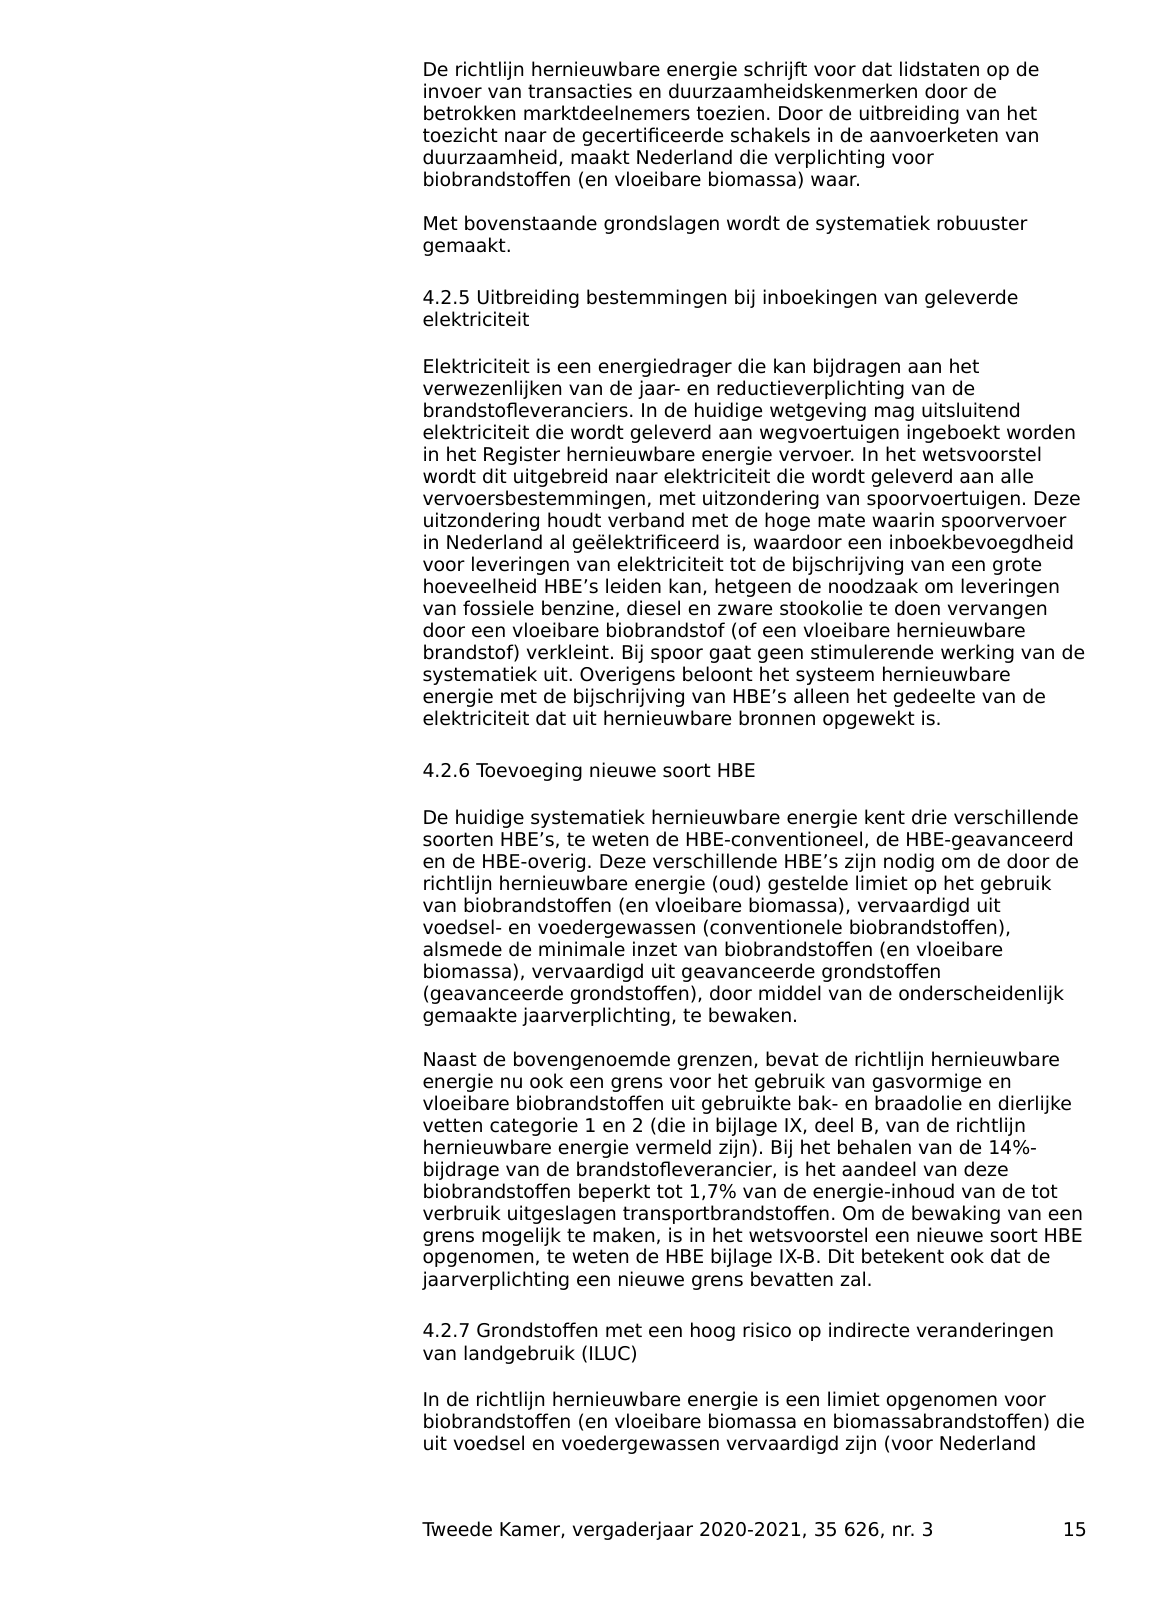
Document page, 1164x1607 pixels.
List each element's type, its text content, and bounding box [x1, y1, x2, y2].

text Elektriciteit is een energiedrager die kan bijdragen aan het verwezenlijken van de jaar- en reductieverplichting van de brandstofleveranciers. In de huidige wetgeving mag uitsluitend elektriciteit die wordt geleverd aan wegvoertuigen ingeboekt worden in het Register hernieuwbare energie vervoer. In het wetsvoorstel wordt dit uitgebreid naar elektriciteit die wordt geleverd aan alle vervoersbestemmingen, met uitzondering van spoorvoertuigen. Deze uitzondering houdt verband met de hoge mate waarin spoorvervoer in Nederland al geëlektrificeerd is, waardoor een inboekbevoegdheid voor leveringen van elektriciteit tot de bijschrijving van een grote hoeveelheid HBE’s leiden kan, hetgeen de noodzaak om leveringen van fossiele benzine, diesel en zware stookolie te doen vervangen door een vloeibare biobrandstof (of een vloeibare hernieuwbare brandstof) verkleint. Bij spoor gaat geen stimulerende werking van de systematiek uit. Overigens beloont het systeem hernieuwbare energie met de bijschrijving van HBE’s alleen het gedeelte van de elektriciteit dat uit hernieuwbare bronnen opgewekt is. [422, 356, 1087, 730]
text De richtlijn hernieuwbare energie schrijft voor dat lidstaten op de invoer van transacties en duurzaamheidskenmerken door de betrokken marktdeelnemers toezien. Door de uitbreiding van het toezicht naar de gecertificeerde schakels in de aanvoerketen van duurzaamheid, maakt Nederland die verplichting voor biobrandstoffen (en vloeibare biomassa) waar. [422, 59, 1087, 191]
text Naast de bovengenoemde grenzen, bevat de richtlijn hernieuwbare energie nu ook een grens voor het gebruik van gasvormige en vloeibare biobrandstoffen uit gebruikte bak- en braadolie en dierlijke vetten categorie 1 en 2 (die in bijlage IX, deel B, van de richtlijn hernieuwbare energie vermeld zijn). Bij het behalen van de 14%-bijdrage van de brandstofleverancier, is het aandeel van deze biobrandstoffen beperkt tot 1,7% van de energie-inhoud van de tot verbruik uitgeslagen transportbrandstoffen. Om de bewaking van een grens mogelijk te maken, is in het wetsvoorstel een nieuwe soort HBE opgenomen, te weten de HBE bijlage IX-B. Dit betekent ook dat de jaarverplichting een nieuwe grens bevatten zal. [422, 1049, 1087, 1290]
text De huidige systematiek hernieuwbare energie kent drie verschillende soorten HBE’s, te weten de HBE-conventioneel, de HBE-geavanceerd en de HBE-overig. Deze verschillende HBE’s zijn nodig om de door de richtlijn hernieuwbare energie (oud) gestelde limiet op het gebruik van biobrandstoffen (en vloeibare biomassa), vervaardigd uit voedsel- en voedergewassen (conventionele biobrandstoffen), alsmede de minimale inzet van biobrandstoffen (en vloeibare biomassa), vervaardigd uit geavanceerde grondstoffen (geavanceerde grondstoffen), door middel van de onderscheidenlijk gemaakte jaarverplichting, te bewaken. [422, 807, 1087, 1026]
subtitle 4.2.6 Toevoeging nieuwe soort HBE [422, 760, 1087, 782]
text Met bovenstaande grondslagen wordt de systematiek robuuster gemaakt. [422, 213, 1087, 257]
text In de richtlijn hernieuwbare energie is een limiet opgenomen voor biobrandstoffen (en vloeibare biomassa en biomassabrandstoffen) die uit voedsel en voedergewassen vervaardigd zijn (voor Nederland [422, 1389, 1087, 1455]
subtitle 4.2.5 Uitbreiding bestemmingen bij inboekingen van geleverde elektriciteit [422, 287, 1087, 331]
subtitle 4.2.7 Grondstoffen met een hoog risico op indirecte veranderingen van landgebruik (ILUC) [422, 1320, 1087, 1364]
